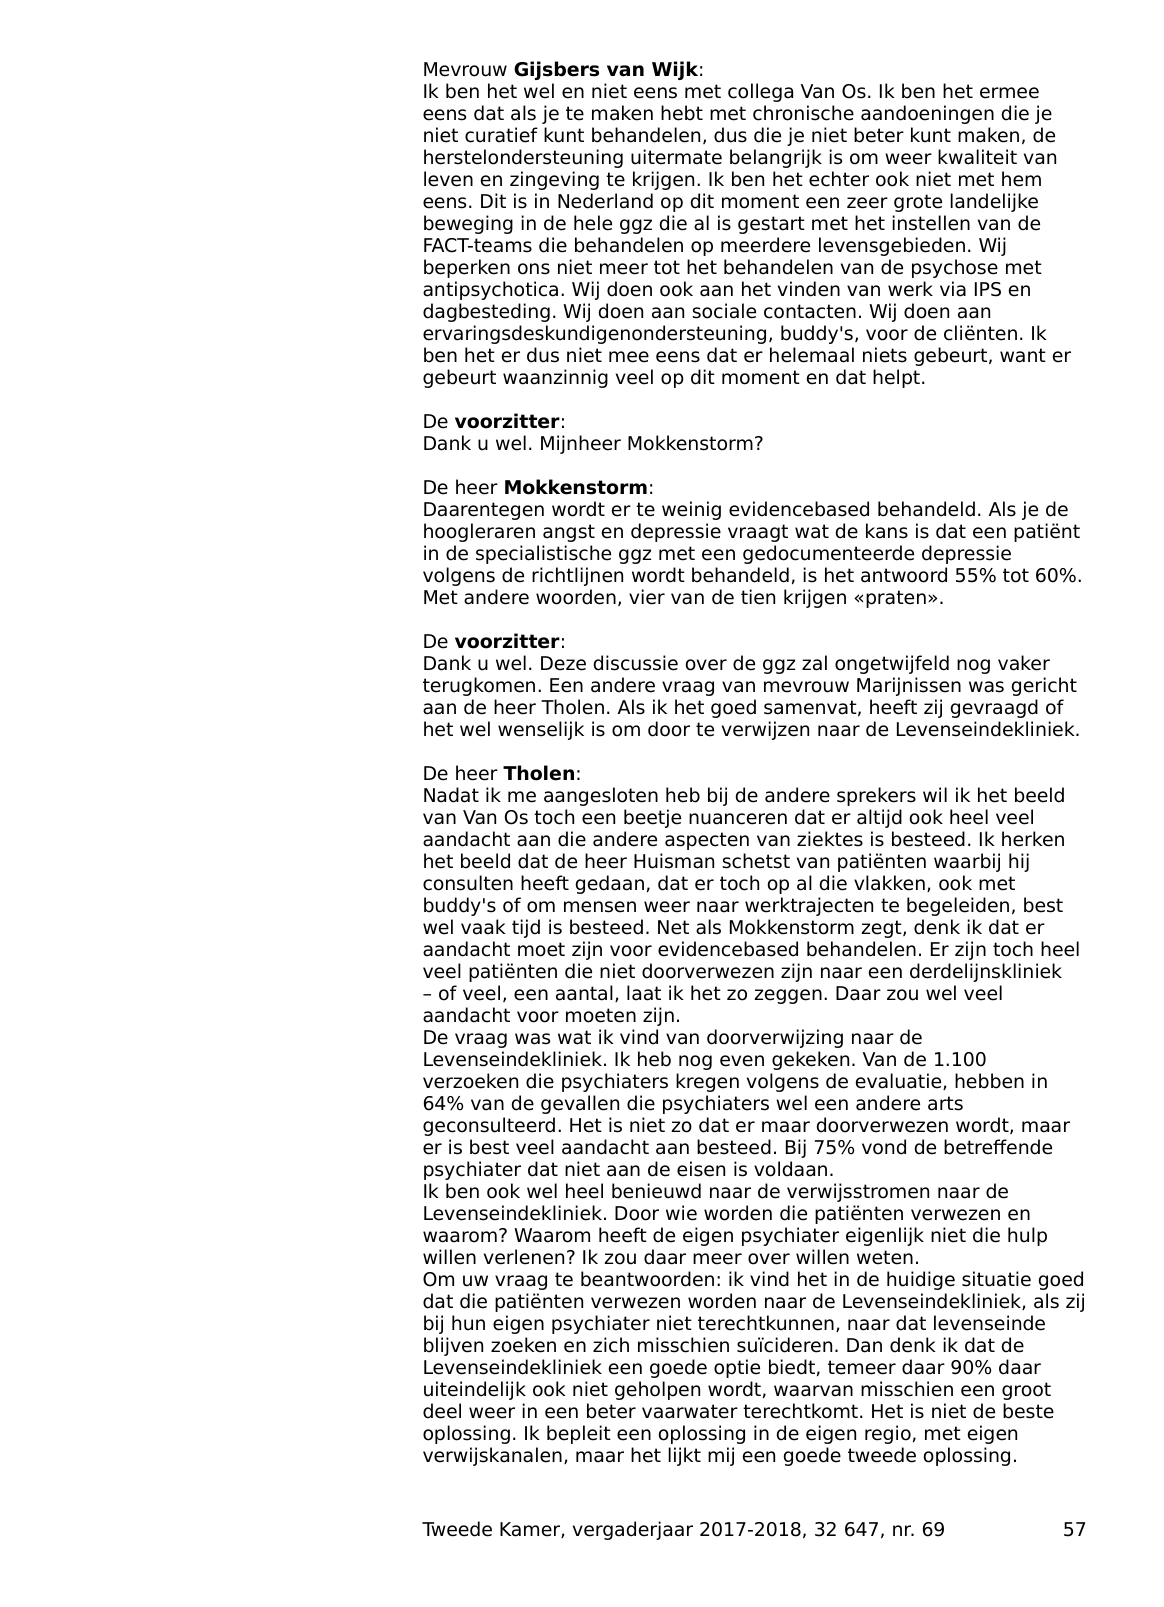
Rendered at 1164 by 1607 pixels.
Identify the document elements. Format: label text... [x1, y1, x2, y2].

text De vraag was wat ik vind van doorverwijzing naar de Levenseindekliniek. Ik heb nog even gekeken. Van de 1.100 verzoeken die psychiaters kregen volgens de evaluatie, hebben in 64% van de gevallen die psychiaters wel een andere arts geconsulteerd. Het is niet zo dat er maar doorverwezen wordt, maar er is best veel aandacht aan besteed. Bij 75% vond de betreffende psychiater dat niet aan de eisen is voldaan. [422, 1027, 1087, 1181]
text De voorzitter: [422, 411, 1087, 433]
text Ik ben ook wel heel benieuwd naar de verwijsstromen naar de Levenseindekliniek. Door wie worden die patiënten verwezen en waarom? Waarom heeft de eigen psychiater eigenlijk niet die hulp willen verlenen? Ik zou daar meer over willen weten. [422, 1181, 1087, 1269]
text De heer Mokkenstorm: [422, 477, 1087, 499]
text Nadat ik me aangesloten heb bij de andere sprekers wil ik het beeld van Van Os toch een beetje nuanceren dat er altijd ook heel veel aandacht aan die andere aspecten van ziektes is besteed. Ik herken het beeld dat de heer Huisman schetst van patiënten waarbij hij consulten heeft gedaan, dat er toch op al die vlakken, ook met buddy's of om mensen weer naar werktrajecten te begeleiden, best wel vaak tijd is besteed. Net als Mokkenstorm zegt, denk ik dat er aandacht moet zijn voor evidencebased behandelen. Er zijn toch heel veel patiënten die niet doorverwezen zijn naar een derdelijnskliniek – of veel, een aantal, laat ik het zo zeggen. Daar zou wel veel aandacht voor moeten zijn. [422, 785, 1087, 1027]
text Mevrouw Gijsbers van Wijk: [422, 59, 1087, 81]
text De voorzitter: [422, 631, 1087, 653]
text Dank u wel. Deze discussie over de ggz zal ongetwijfeld nog vaker terugkomen. Een andere vraag van mevrouw Marijnissen was gericht aan de heer Tholen. Als ik het goed samenvat, heeft zij gevraagd of het wel wenselijk is om door te verwijzen naar de Levenseindekliniek. [422, 653, 1087, 741]
text Dank u wel. Mijnheer Mokkenstorm? [422, 433, 1087, 455]
text De heer Tholen: [422, 763, 1087, 785]
text Ik ben het wel en niet eens met collega Van Os. Ik ben het ermee eens dat als je te maken hebt met chronische aandoeningen die je niet curatief kunt behandelen, dus die je niet beter kunt maken, de herstelondersteuning uitermate belangrijk is om weer kwaliteit van leven en zingeving te krijgen. Ik ben het echter ook niet met hem eens. Dit is in Nederland op dit moment een zeer grote landelijke beweging in de hele ggz die al is gestart met het instellen van de FACT-teams die behandelen op meerdere levensgebieden. Wij beperken ons niet meer tot het behandelen van de psychose met antipsychotica. Wij doen ook aan het vinden van werk via IPS en dagbesteding. Wij doen aan sociale contacten. Wij doen aan ervaringsdeskundigenondersteuning, buddy's, voor de cliënten. Ik ben het er dus niet mee eens dat er helemaal niets gebeurt, want er gebeurt waanzinnig veel op dit moment en dat helpt. [422, 81, 1087, 389]
text Om uw vraag te beantwoorden: ik vind het in de huidige situatie goed dat die patiënten verwezen worden naar de Levenseindekliniek, als zij bij hun eigen psychiater niet terechtkunnen, naar dat levenseinde blijven zoeken en zich misschien suïcideren. Dan denk ik dat de Levenseindekliniek een goede optie biedt, temeer daar 90% daar uiteindelijk ook niet geholpen wordt, waarvan misschien een groot deel weer in een beter vaarwater terechtkomt. Het is niet de beste oplossing. Ik bepleit een oplossing in de eigen regio, met eigen verwijskanalen, maar het lijkt mij een goede tweede oplossing. [422, 1269, 1087, 1467]
text Daarentegen wordt er te weinig evidencebased behandeld. Als je de hoogleraren angst en depressie vraagt wat de kans is dat een patiënt in de specialistische ggz met een gedocumenteerde depressie volgens de richtlijnen wordt behandeld, is het antwoord 55% tot 60%. Met andere woorden, vier van de tien krijgen «praten». [422, 499, 1087, 609]
